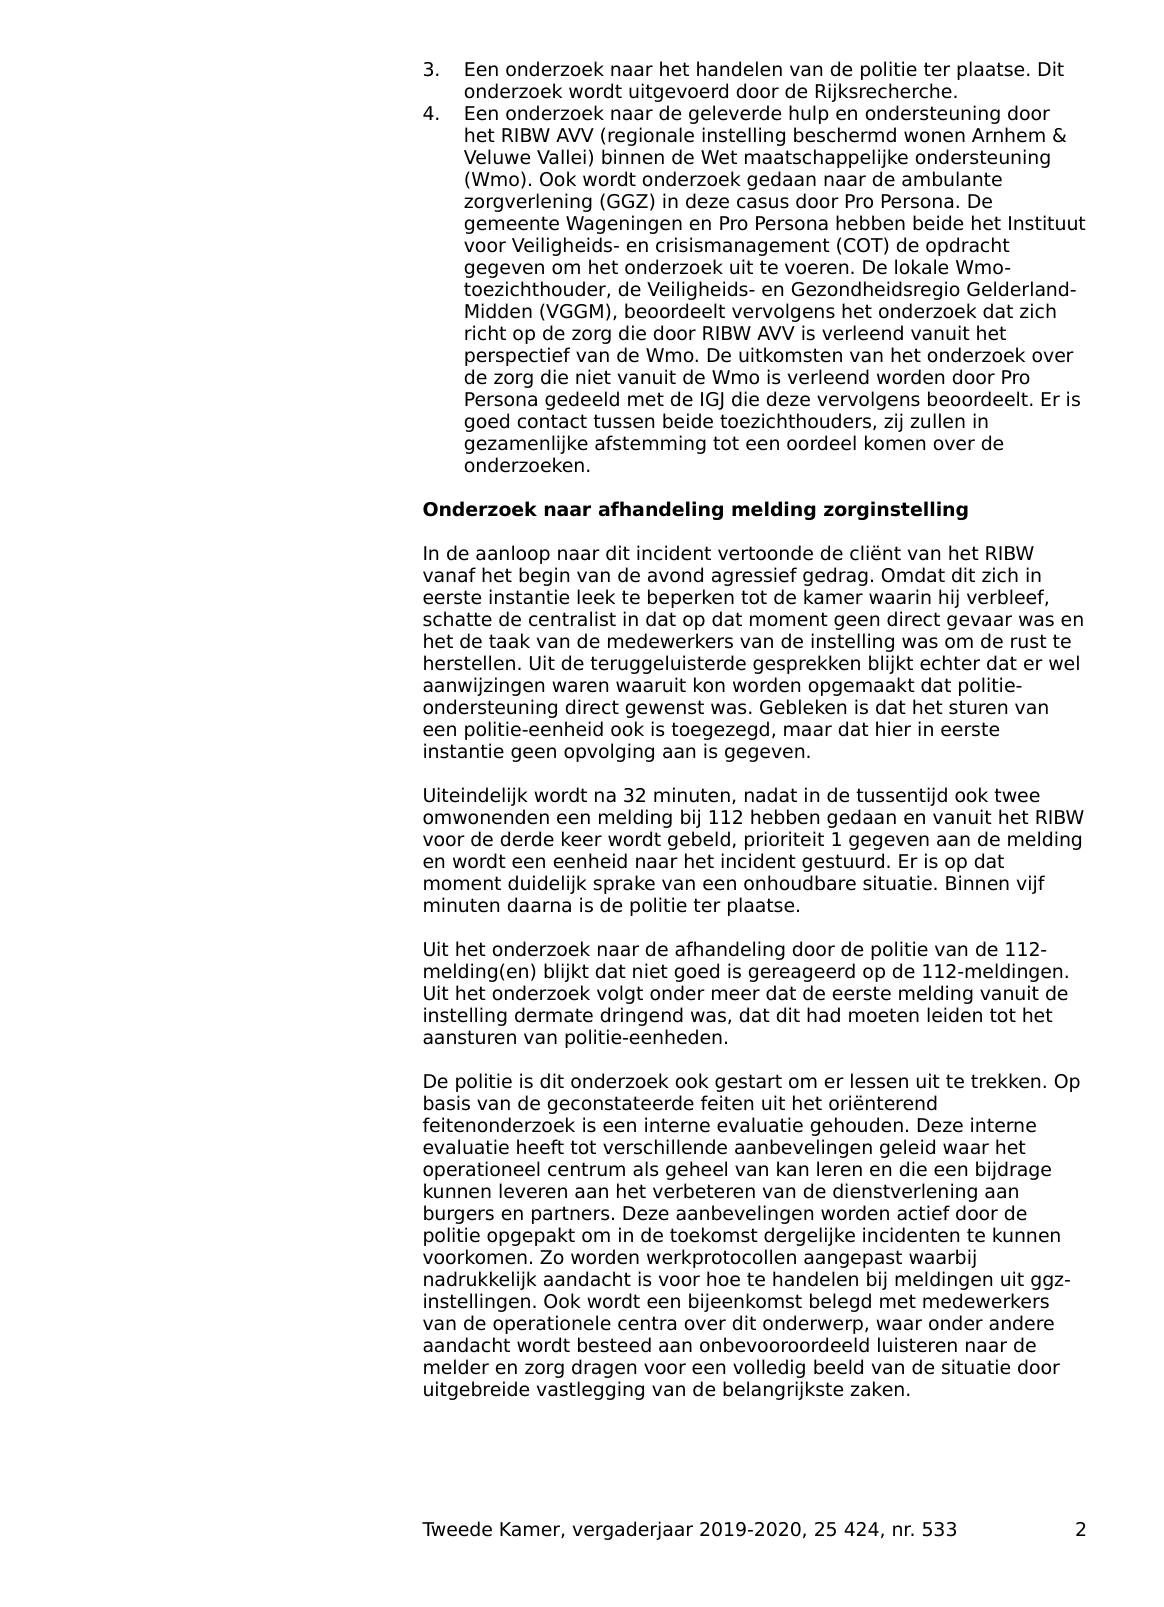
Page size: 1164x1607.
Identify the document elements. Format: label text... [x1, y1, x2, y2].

subtitle Onderzoek naar afhandeling melding zorginstelling [422, 499, 1087, 521]
text De politie is dit onderzoek ook gestart om er lessen uit te trekken. Op basis van de geconstateerde feiten uit het oriënterend feitenonderzoek is een interne evaluatie gehouden. Deze interne evaluatie heeft tot verschillende aanbevelingen geleid waar het operationeel centrum als geheel van kan leren en die een bijdrage kunnen leveren aan het verbeteren van de dienstverlening aan burgers en partners. Deze aanbevelingen worden actief door de politie opgepakt om in de toekomst dergelijke incidenten te kunnen voorkomen. Zo worden werkprotocollen aangepast waarbij nadrukkelijk aandacht is voor hoe te handelen bij meldingen uit ggz-instellingen. Ook wordt een bijeenkomst belegd met medewerkers van de operationele centra over dit onderwerp, waar onder andere aandacht wordt besteed aan onbevooroordeeld luisteren naar de melder en zorg dragen voor een volledig beeld van de situatie door uitgebreide vastlegging van de belangrijkste zaken. [422, 1071, 1087, 1401]
text 3. Een onderzoek naar het handelen van de politie ter plaatse. Dit onderzoek wordt uitgevoerd door de Rijksrecherche. [422, 59, 1087, 103]
text Uiteindelijk wordt na 32 minuten, nadat in de tussentijd ook twee omwonenden een melding bij 112 hebben gedaan en vanuit het RIBW voor de derde keer wordt gebeld, prioriteit 1 gegeven aan de melding en wordt een eenheid naar het incident gestuurd. Er is op dat moment duidelijk sprake van een onhoudbare situatie. Binnen vijf minuten daarna is de politie ter plaatse. [422, 785, 1087, 917]
text Uit het onderzoek naar de afhandeling door de politie van de 112-melding(en) blijkt dat niet goed is gereageerd op de 112-meldingen. Uit het onderzoek volgt onder meer dat de eerste melding vanuit de instelling dermate dringend was, dat dit had moeten leiden tot het aansturen van politie-eenheden. [422, 939, 1087, 1049]
text In de aanloop naar dit incident vertoonde de cliënt van het RIBW vanaf het begin van de avond agressief gedrag. Omdat dit zich in eerste instantie leek te beperken tot de kamer waarin hij verbleef, schatte de centralist in dat op dat moment geen direct gevaar was en het de taak van de medewerkers van de instelling was om de rust te herstellen. Uit de teruggeluisterde gesprekken blijkt echter dat er wel aanwijzingen waren waaruit kon worden opgemaakt dat politie-ondersteuning direct gewenst was. Gebleken is dat het sturen van een politie-eenheid ook is toegezegd, maar dat hier in eerste instantie geen opvolging aan is gegeven. [422, 543, 1087, 763]
text 4. Een onderzoek naar de geleverde hulp en ondersteuning door het RIBW AVV (regionale instelling beschermd wonen Arnhem & Veluwe Vallei) binnen de Wet maatschappelijke ondersteuning (Wmo). Ook wordt onderzoek gedaan naar de ambulante zorgverlening (GGZ) in deze casus door Pro Persona. De gemeente Wageningen en Pro Persona hebben beide het Instituut voor Veiligheids- en crisismanagement (COT) de opdracht gegeven om het onderzoek uit te voeren. De lokale Wmo-toezichthouder, de Veiligheids- en Gezondheidsregio Gelderland-Midden (VGGM), beoordeelt vervolgens het onderzoek dat zich richt op de zorg die door RIBW AVV is verleend vanuit het perspectief van de Wmo. De uitkomsten van het onderzoek over de zorg die niet vanuit de Wmo is verleend worden door Pro Persona gedeeld met de IGJ die deze vervolgens beoordeelt. Er is goed contact tussen beide toezichthouders, zij zullen in gezamenlijke afstemming tot een oordeel komen over de onderzoeken. [422, 103, 1087, 477]
